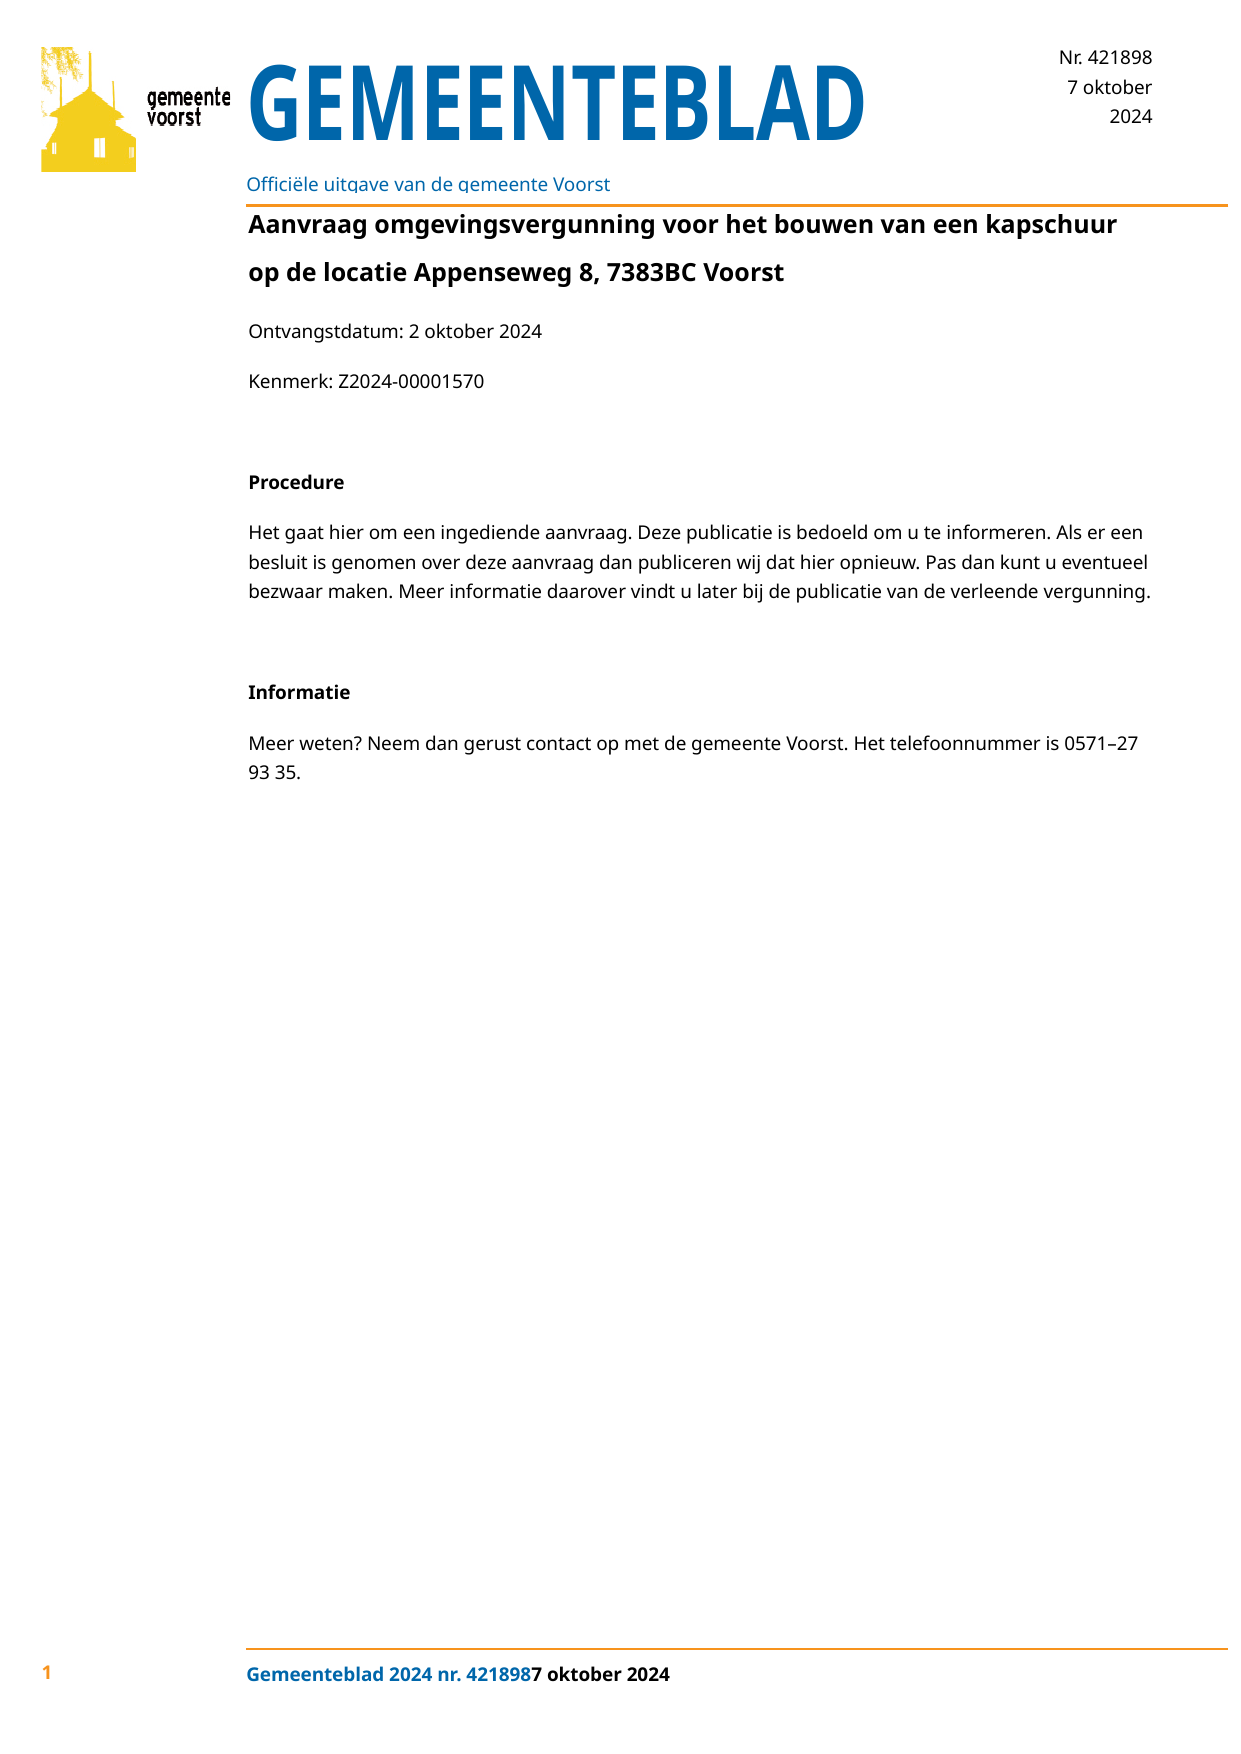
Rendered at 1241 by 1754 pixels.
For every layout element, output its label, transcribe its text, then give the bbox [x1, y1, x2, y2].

text Kenmerk: Z2024-00001570 [248, 368, 1152, 394]
text Meer weten? Neem dan gerust contact op met de gemeente Voorst. Het telefoonnummer is 0571–27 93 35. [248, 730, 1152, 785]
text Het gaat hier om een ingediende aanvraag. Deze publicatie is bedoeld om u te informeren. Als er een besluit is genomen over deze aanvraag dan publiceren wij dat hier opnieuw. Pas dan kunt u eventueel bezwaar maken. Meer informatie daarover vindt u later bij de publicatie van de verleende vergunning. [248, 519, 1152, 604]
picture [41, 47, 231, 172]
text Informatie [248, 679, 1152, 705]
text Procedure [248, 469, 1152, 495]
text Ontvangstdatum: 2 oktober 2024 [248, 318, 1152, 344]
text Aanvraag omgevingsvergunning voor het bouwen van een kapschuur op de locatie Appenseweg 8, 7383BC Voorst [248, 207, 1152, 288]
